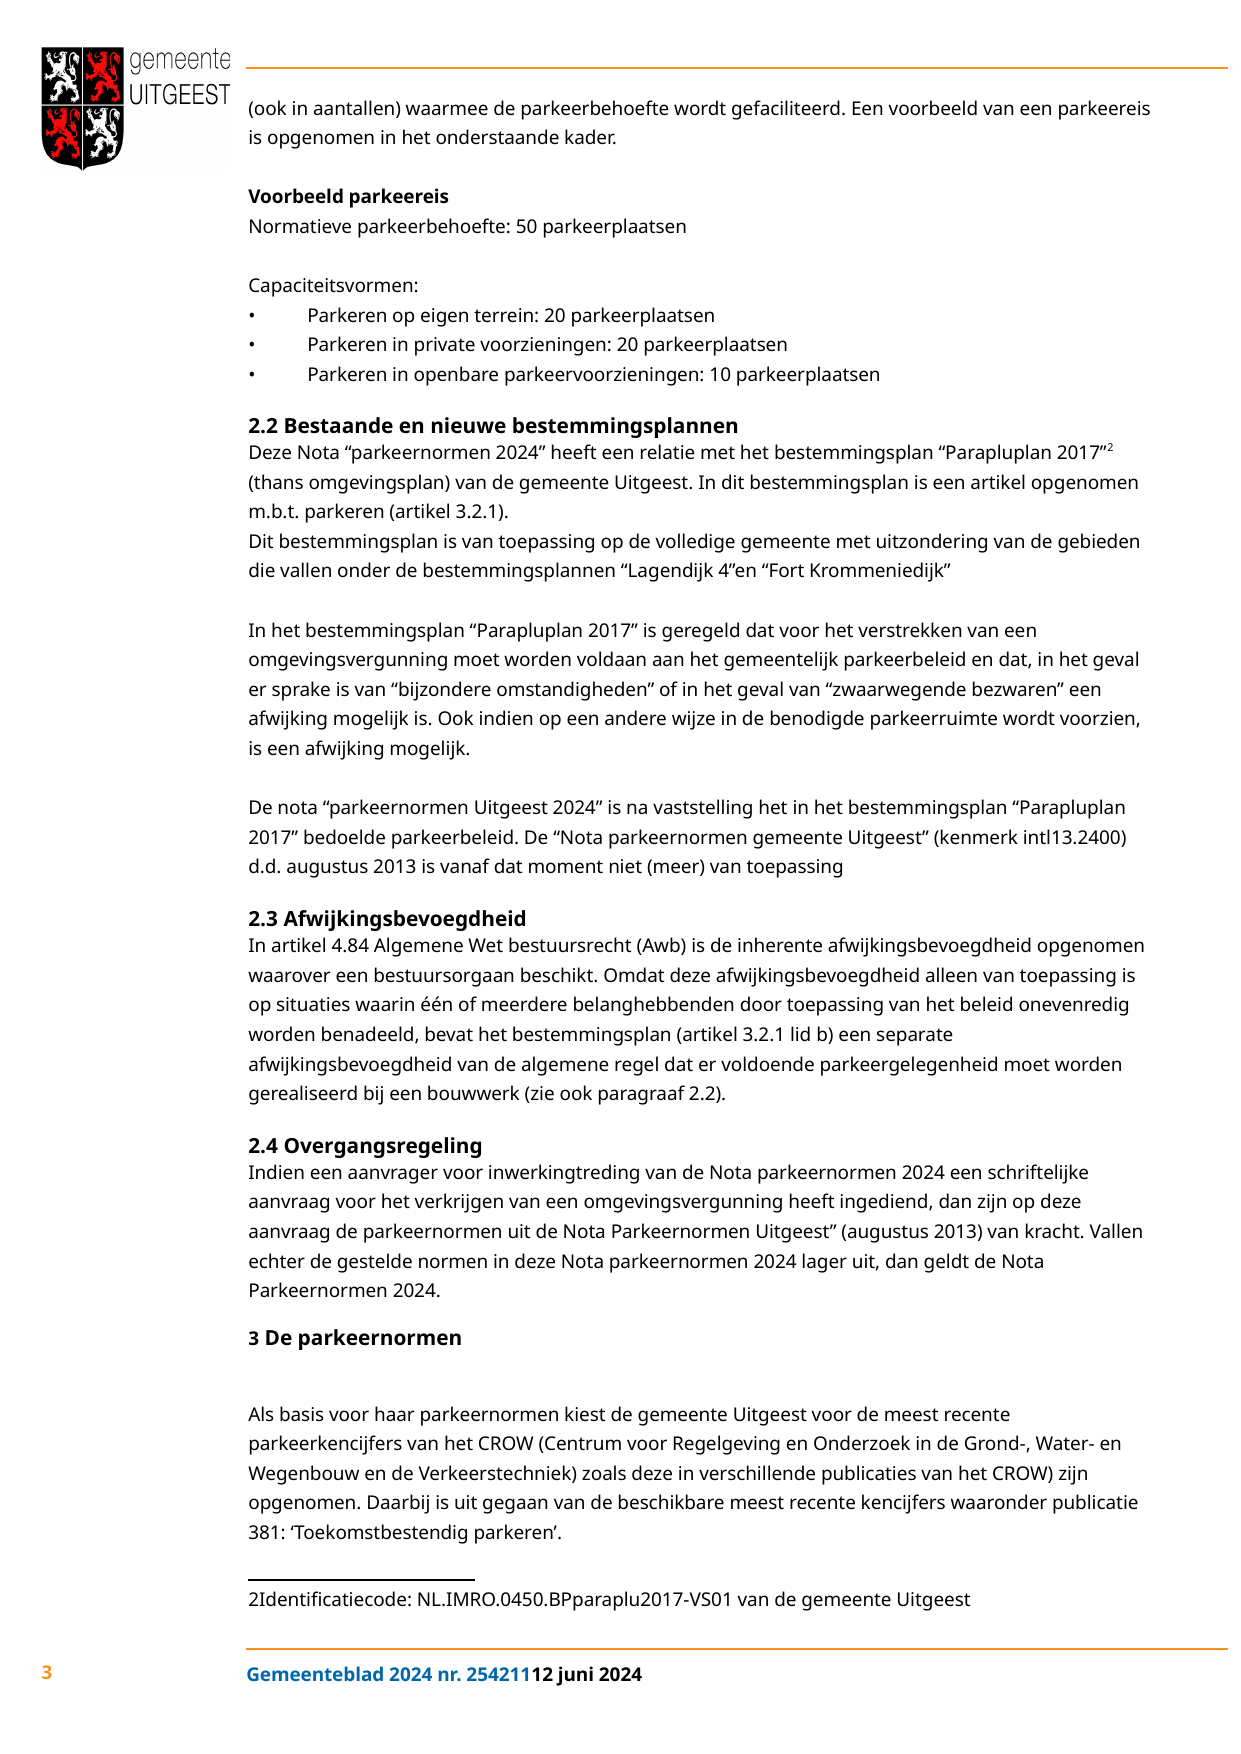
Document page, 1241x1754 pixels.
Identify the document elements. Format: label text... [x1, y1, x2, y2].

text Indien een aanvrager voor inwerkingtreding van de Nota parkeernormen 2024 een schriftelijke aanvraag voor het verkrijgen van een omgevingsvergunning heeft ingediend, dan zijn op deze aanvraag de parkeernormen uit de Nota Parkeernormen Uitgeest” (augustus 2013) van kracht. Vallen echter de gestelde normen in deze Nota parkeernormen 2024 lager uit, dan geldt de Nota Parkeernormen 2024. [248, 1159, 1152, 1303]
text In het bestemmingsplan “Parapluplan 2017” is geregeld dat voor het verstrekken van een omgevingsvergunning moet worden voldaan aan het gemeentelijk parkeerbeleid en dat, in het geval er sprake is van “bijzondere omstandigheden” of in het geval van “zwaarwegende bezwaren” een afwijking mogelijk is. Ook indien op een andere wijze in de benodigde parkeerruimte wordt voorzien, is een afwijking mogelijk. [248, 617, 1152, 761]
text In artikel 4.84 Algemene Wet bestuursrecht (Awb) is de inherente afwijkingsbevoegdheid opgenomen waarover een bestuursorgaan beschikt. Omdat deze afwijkingsbevoegdheid alleen van toepassing is op situaties waarin één of meerdere belanghebbenden door toepassing van het beleid onevenredig worden benadeeld, bevat het bestemmingsplan (artikel 3.2.1 lid b) een separate afwijkingsbevoegdheid van de algemene regel dat er voldoende parkeergelegenheid moet worden gerealiseerd bij een bouwwerk (zie ook paragraaf 2.2). [248, 932, 1152, 1106]
text 3 De parkeernormen [248, 1323, 1152, 1352]
table_header Voorbeeld parkeereis Normatieve parkeerbehoefte: 50 parkeerplaatsen Capaciteitsvormen: Parkeren op eigen terrein: 20 parkeerplaatsen Parkeren in private voorzieningen: 20 parkeerplaatsen Parkeren in openbare parkeervoorzieningen: 10 parkeerplaatsen [248, 184, 1152, 387]
text 2.3 Afwijkingsbevoegdheid [248, 904, 1152, 932]
text (ook in aantallen) waarmee de parkeerbehoefte wordt gefaciliteerd. Een voorbeeld van een parkeereis is opgenomen in het onderstaande kader. [248, 95, 1152, 150]
text 2.2 Bestaande en nieuwe bestemmingsplannen [248, 411, 1152, 439]
picture [41, 47, 231, 172]
text Dit bestemmingsplan is van toepassing op de volledige gemeente met uitzondering van de gebieden die vallen onder de bestemmingsplannen “Lagendijk 4”en “Fort Krommeniedijk” [248, 528, 1152, 583]
text Deze Nota “parkeernormen 2024” heeft een relatie met het bestemmingsplan “Parapluplan 2017” (thans omgevingsplan) van de gemeente Uitgeest. In dit bestemmingsplan is een artikel opgenomen m.b.t. parkeren (artikel 3.2.1). [248, 439, 1152, 524]
text Identificatiecode: NL.IMRO.0450.BPparaplu2017-VS01 van de gemeente Uitgeest [248, 1586, 1152, 1612]
text Als basis voor haar parkeernormen kiest de gemeente Uitgeest voor de meest recente parkeerkencijfers van het CROW (Centrum voor Regelgeving en Onderzoek in de Grond-, Water- en Wegenbouw en de Verkeerstechniek) zoals deze in verschillende publicaties van het CROW) zijn opgenomen. Daarbij is uit gegaan van de beschikbare meest recente kencijfers waaronder publicatie 381: ‘Toekomstbestendig parkeren’. [248, 1401, 1152, 1545]
text De nota “parkeernormen Uitgeest 2024” is na vaststelling het in het bestemmingsplan “Parapluplan 2017” bedoelde parkeerbeleid. De “Nota parkeernormen gemeente Uitgeest” (kenmerk intl13.2400) d.d. augustus 2013 is vanaf dat moment niet (meer) van toepassing [248, 794, 1152, 879]
text 2.4 Overgangsregeling [248, 1131, 1152, 1159]
